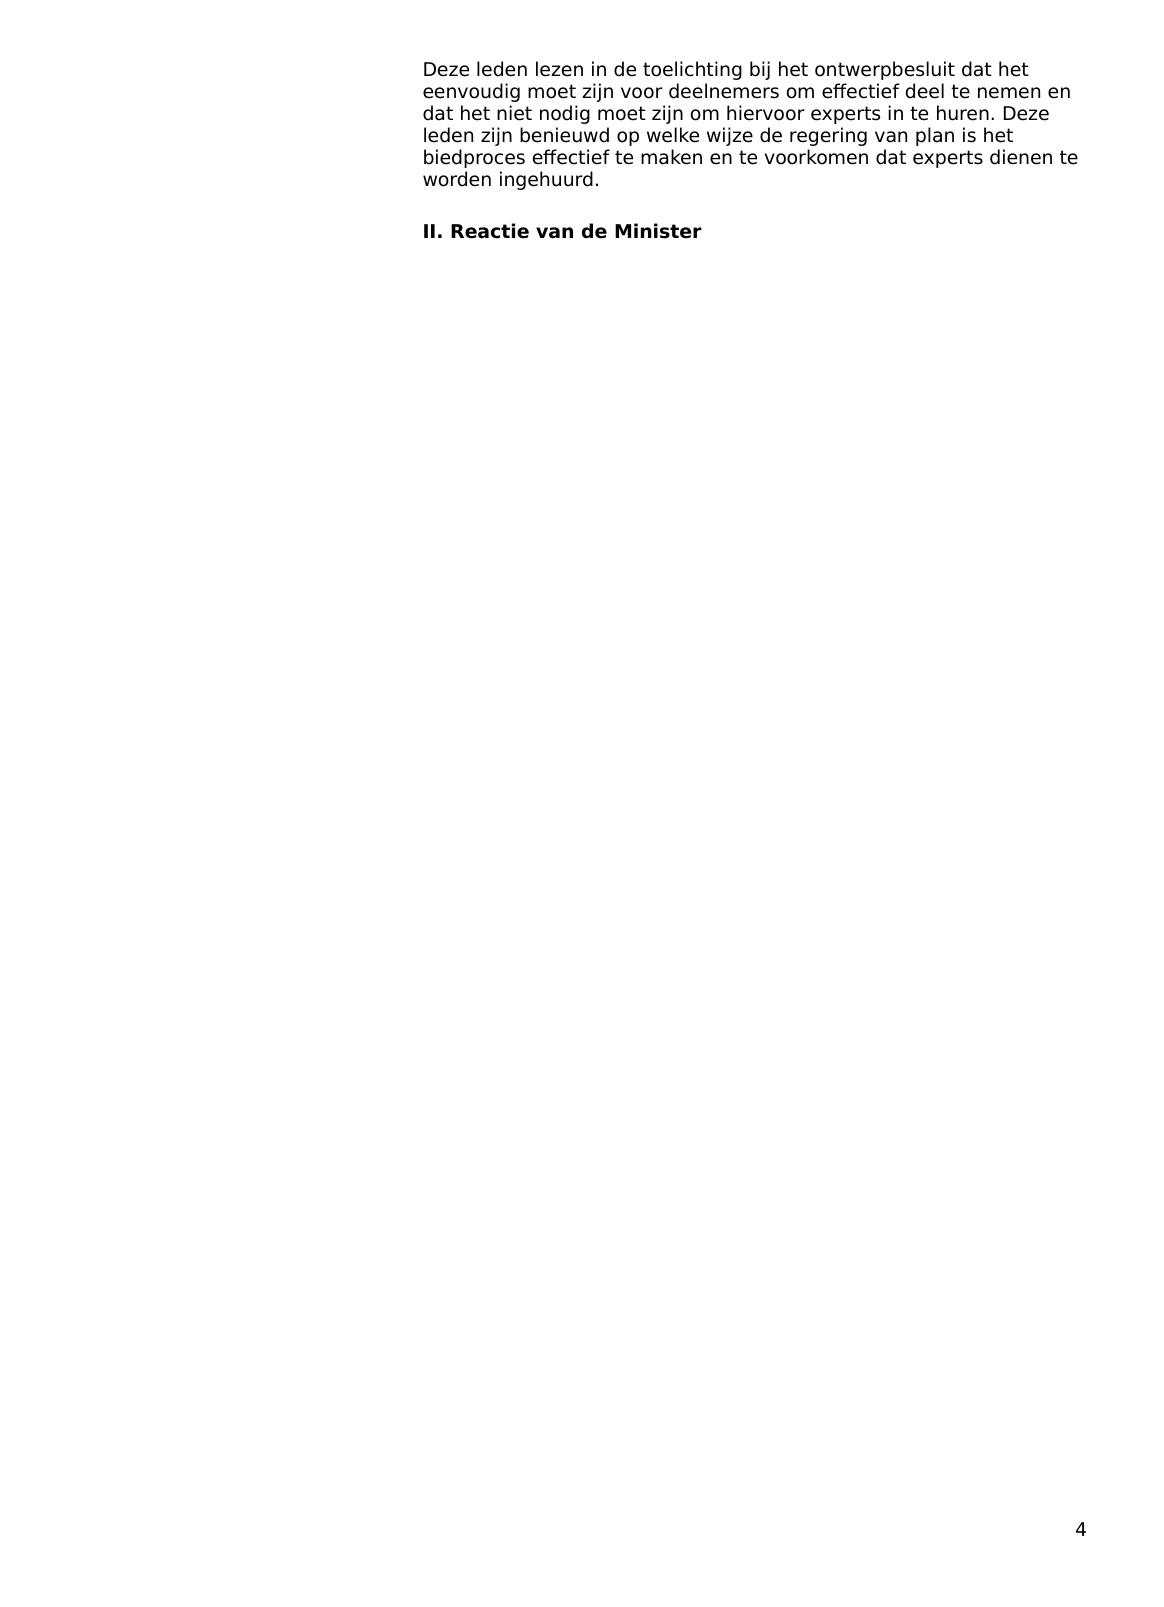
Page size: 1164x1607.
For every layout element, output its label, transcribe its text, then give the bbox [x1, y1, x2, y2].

text Deze leden lezen in de toelichting bij het ontwerpbesluit dat het eenvoudig moet zijn voor deelnemers om effectief deel te nemen en dat het niet nodig moet zijn om hiervoor experts in te huren. Deze leden zijn benieuwd op welke wijze de regering van plan is het biedproces effectief te maken en te voorkomen dat experts dienen te worden ingehuurd. [422, 59, 1087, 191]
subtitle II. Reactie van de Minister [422, 221, 1087, 243]
